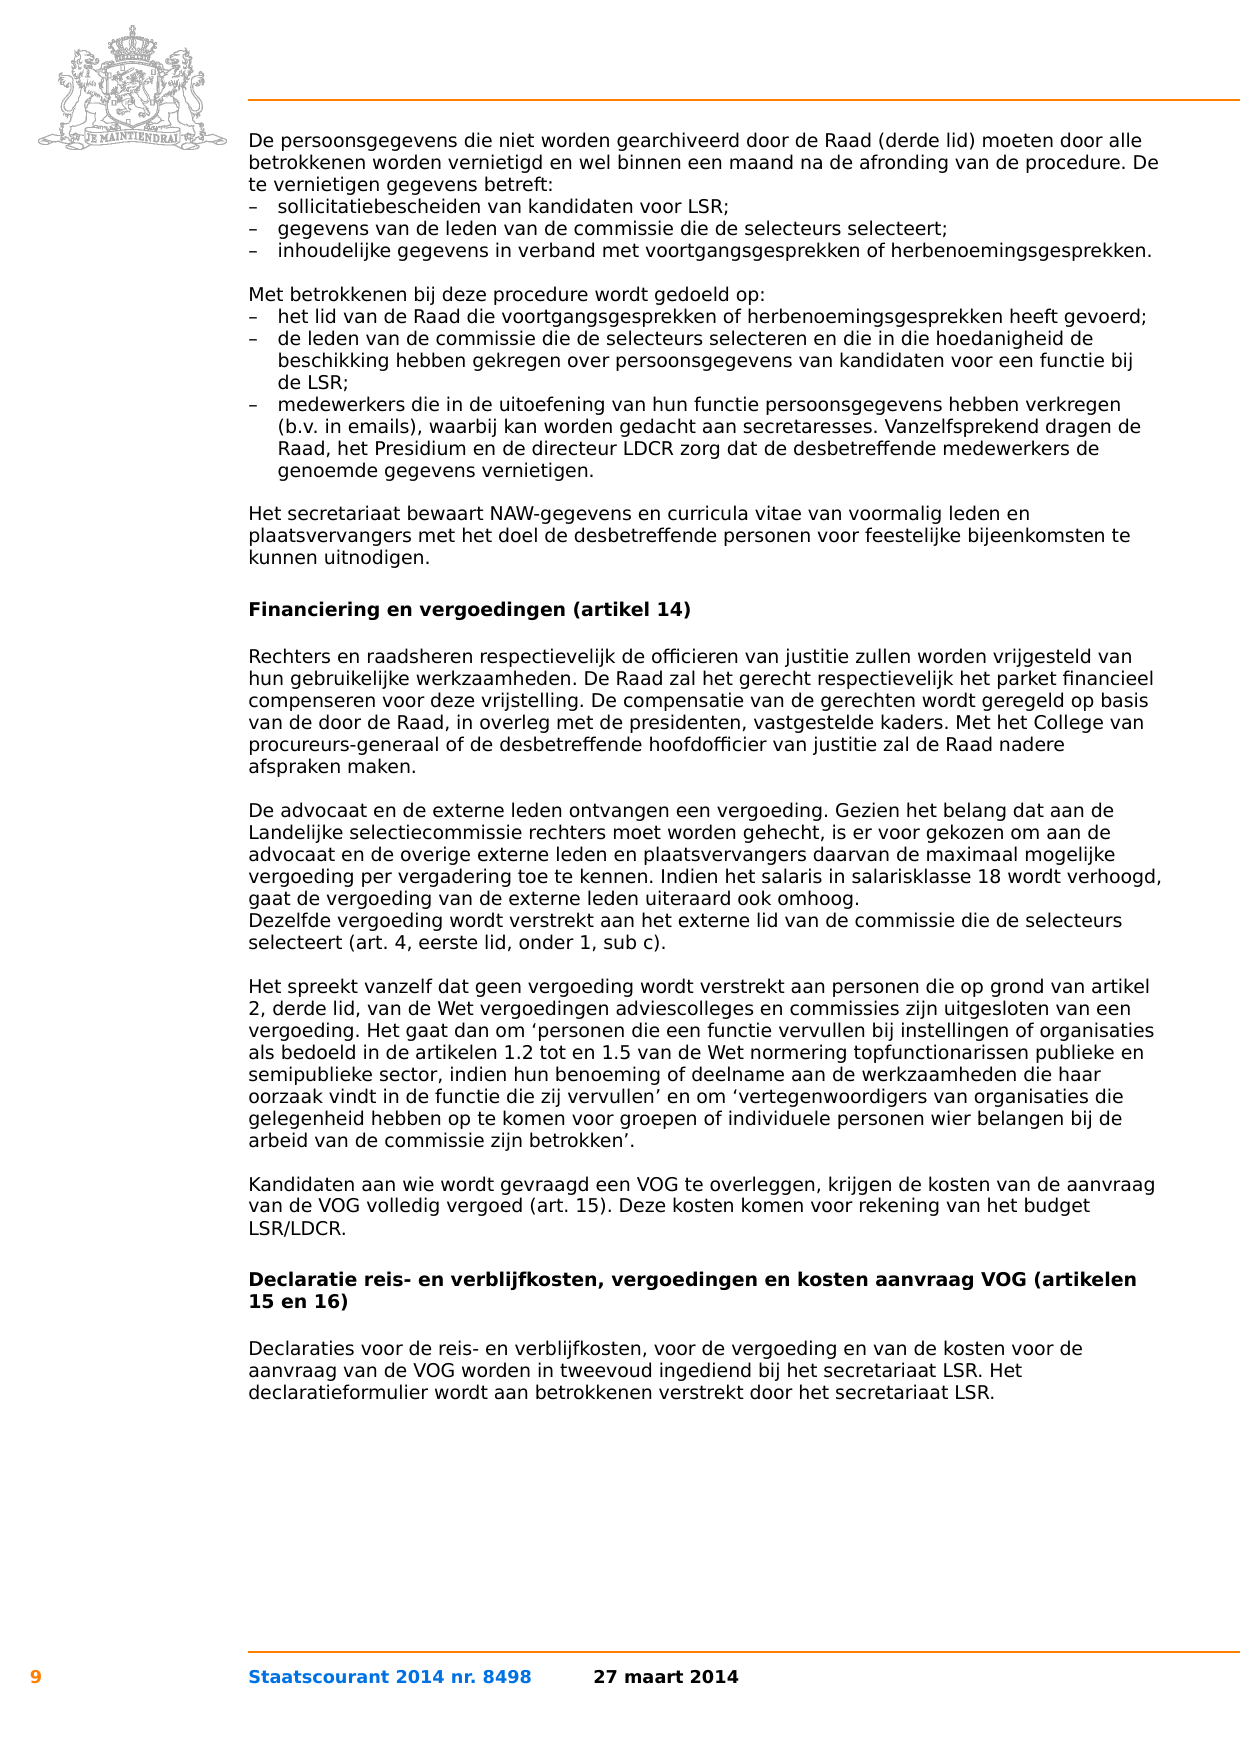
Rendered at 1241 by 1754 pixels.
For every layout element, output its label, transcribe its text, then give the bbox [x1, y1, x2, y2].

text De persoonsgegevens die niet worden gearchiveerd door de Raad (derde lid) moeten door alle betrokkenen worden vernietigd en wel binnen een maand na de afronding van de procedure. De te vernietigen gegevens betreft: [248, 130, 1163, 196]
subtitle Financiering en vergoedingen (artikel 14) [248, 599, 1163, 621]
text Rechters en raadsheren respectievelijk de officieren van justitie zullen worden vrijgesteld van hun gebruikelijke werkzaamheden. De Raad zal het gerecht respectievelijk het parket financieel compenseren voor deze vrijstelling. De compensatie van de gerechten wordt geregeld op basis van de door de Raad, in overleg met de presidenten, vastgestelde kaders. Met het College van procureurs-generaal of de desbetreffende hoofdofficier van justitie zal de Raad nadere afspraken maken. [248, 646, 1163, 778]
text Het spreekt vanzelf dat geen vergoeding wordt verstrekt aan personen die op grond van artikel 2, derde lid, van de Wet vergoedingen adviescolleges en commissies zijn uitgesloten van een vergoeding. Het gaat dan om ‘personen die een functie vervullen bij instellingen of organisaties als bedoeld in de artikelen 1.2 tot en 1.5 van de Wet normering topfunctionarissen publieke en semipublieke sector, indien hun benoeming of deelname aan de werkzaamheden die haar oorzaak vindt in de functie die zij vervullen’ en om ‘vertegenwoordigers van organisaties die gelegenheid hebben op te komen voor groepen of individuele personen wier belangen bij de arbeid van de commissie zijn betrokken’. [248, 976, 1163, 1152]
text Declaraties voor de reis- en verblijfkosten, voor de vergoeding en van de kosten voor de aanvraag van de VOG worden in tweevoud ingediend bij het secretariaat LSR. Het declaratieformulier wordt aan betrokkenen verstrekt door het secretariaat LSR. [248, 1338, 1163, 1404]
text – de leden van de commissie die de selecteurs selecteren en die in die hoedanigheid de beschikking hebben gekregen over persoonsgegevens van kandidaten voor een functie bij de LSR; [248, 328, 1163, 393]
text – medewerkers die in de uitoefening van hun functie persoonsgegevens hebben verkregen (b.v. in emails), waarbij kan worden gedacht aan secretaresses. Vanzelfsprekend dragen de Raad, het Presidium en de directeur LDCR zorg dat de desbetreffende medewerkers de genoemde gegevens vernietigen. [248, 393, 1163, 481]
text – sollicitatiebescheiden van kandidaten voor LSR; [248, 196, 1163, 218]
text – het lid van de Raad die voortgangsgesprekken of herbenoemingsgesprekken heeft gevoerd; [248, 306, 1163, 328]
picture [38, 25, 227, 150]
text Het secretariaat bewaart NAW-gegevens en curricula vitae van voormalig leden en plaatsvervangers met het doel de desbetreffende personen voor feestelijke bijeenkomsten te kunnen uitnodigen. [248, 503, 1163, 569]
subtitle Declaratie reis- en verblijfkosten, vergoedingen en kosten aanvraag VOG (artikelen 15 en 16) [248, 1269, 1163, 1313]
text Kandidaten aan wie wordt gevraagd een VOG te overleggen, krijgen de kosten van de aanvraag van de VOG volledig vergoed (art. 15). Deze kosten komen voor rekening van het budget LSR/LDCR. [248, 1173, 1163, 1239]
text De advocaat en de externe leden ontvangen een vergoeding. Gezien het belang dat aan de Landelijke selectiecommissie rechters moet worden gehecht, is er voor gekozen om aan de advocaat en de overige externe leden en plaatsvervangers daarvan de maximaal mogelijke vergoeding per vergadering toe te kennen. Indien het salaris in salarisklasse 18 wordt verhoogd, gaat de vergoeding van de externe leden uiteraard ook omhoog. [248, 800, 1163, 910]
text Dezelfde vergoeding wordt verstrekt aan het externe lid van de commissie die de selecteurs selecteert (art. 4, eerste lid, onder 1, sub c). [248, 910, 1163, 954]
text – gegevens van de leden van de commissie die de selecteurs selecteert; [248, 218, 1163, 240]
text – inhoudelijke gegevens in verband met voortgangsgesprekken of herbenoemingsgesprekken. [248, 240, 1163, 262]
text Met betrokkenen bij deze procedure wordt gedoeld op: [248, 284, 1163, 306]
